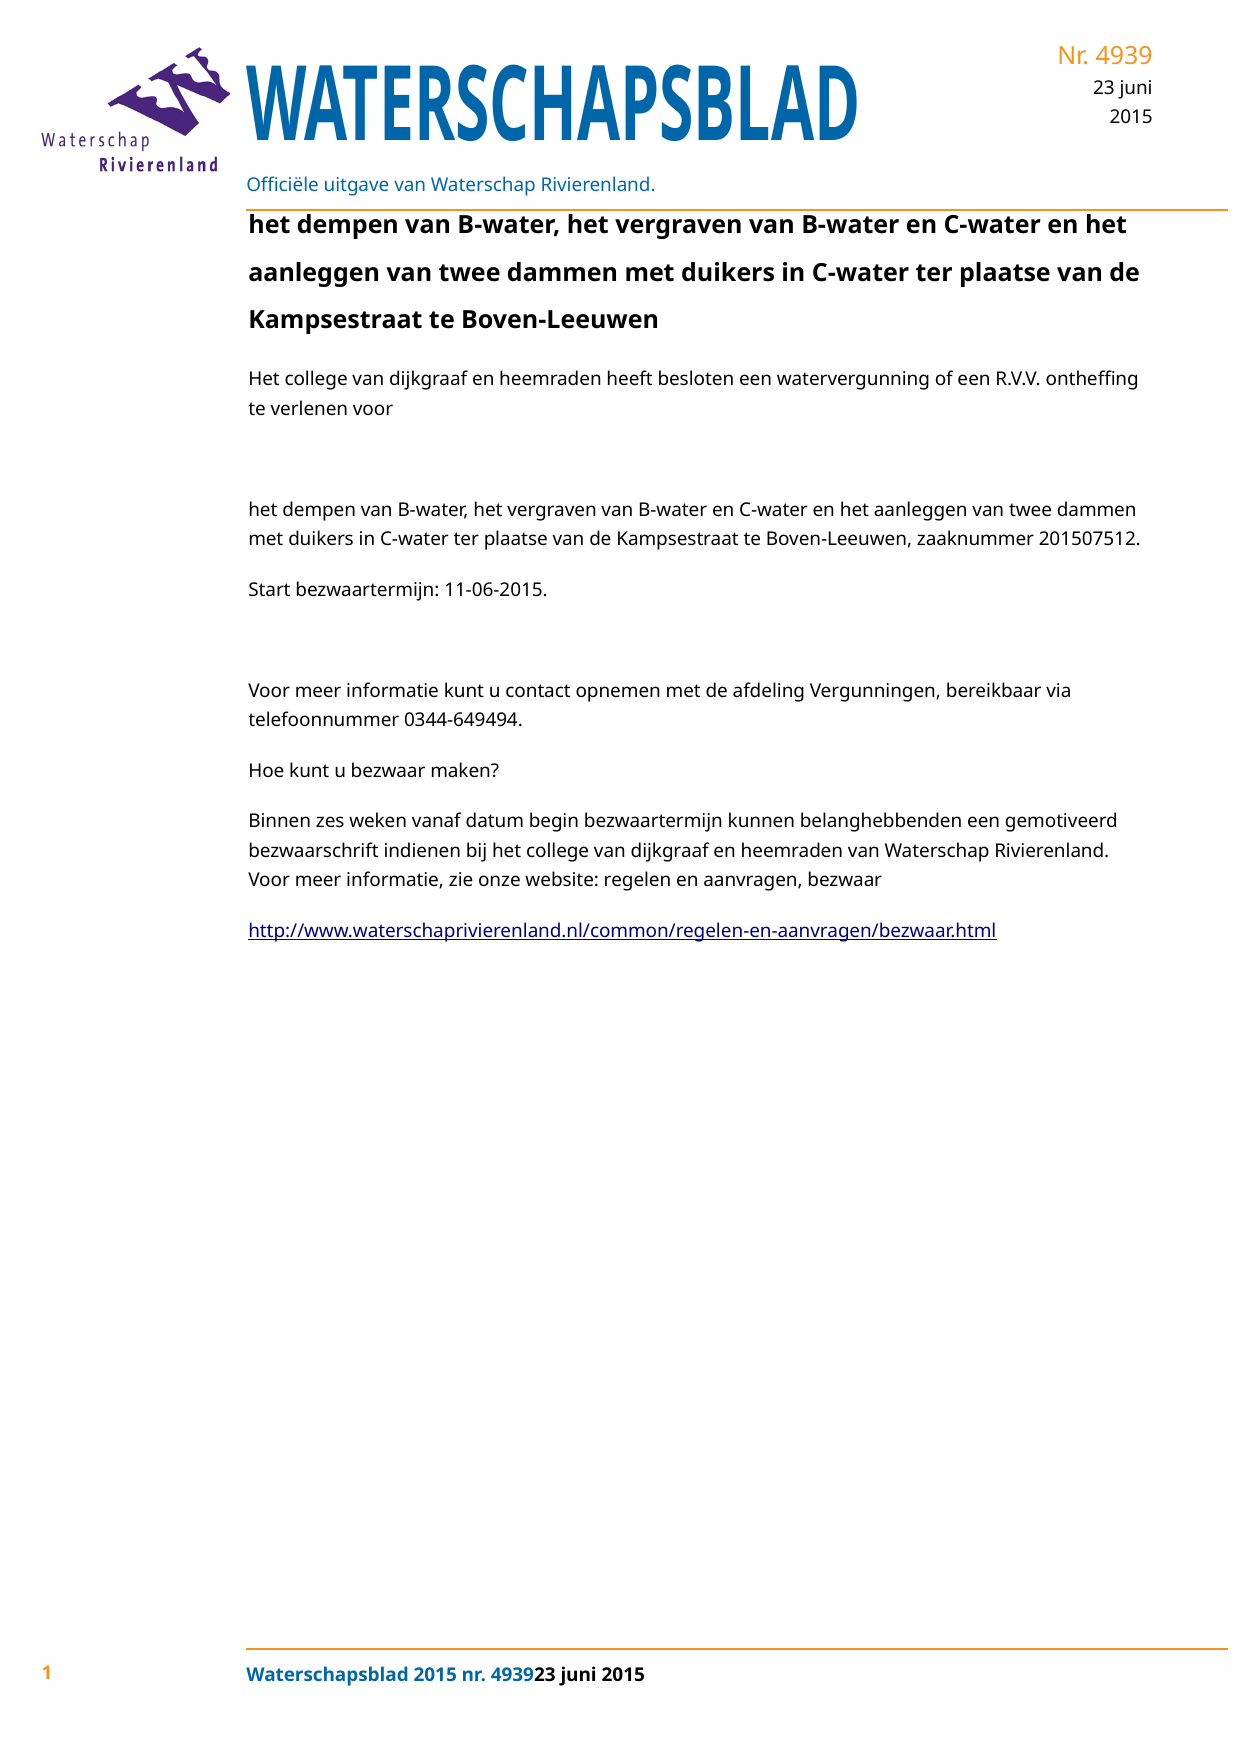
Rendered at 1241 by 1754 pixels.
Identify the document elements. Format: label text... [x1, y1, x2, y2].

text het dempen van B-water, het vergraven van B-water en C-water en het aanleggen van twee dammen met duikers in C-water ter plaatse van de Kampsestraat te Boven-Leeuwen [248, 211, 1152, 336]
text http://www.waterschaprivierenland.nl/common/regelen-en-aanvragen/bezwaar.html [248, 917, 1152, 942]
text het dempen van B-water, het vergraven van B-water en C-water en het aanleggen van twee dammen met duikers in C-water ter plaatse van de Kampsestraat te Boven-Leeuwen, zaaknummer 201507512. [248, 496, 1152, 551]
text Binnen zes weken vanaf datum begin bezwaartermijn kunnen belanghebbenden een gemotiveerd bezwaarschrift indienen bij het college van dijkgraaf en heemraden van Waterschap Rivierenland. Voor meer informatie, zie onze website: regelen en aanvragen, bezwaar [248, 807, 1152, 892]
picture [41, 47, 231, 172]
text Start bezwaartermijn: 11-06-2015. [248, 576, 1152, 602]
text Het college van dijkgraaf en heemraden heeft besloten een watervergunning of een R.V.V. ontheffing te verlenen voor [248, 366, 1152, 421]
text Hoe kunt u bezwaar maken? [248, 757, 1152, 782]
text Voor meer informatie kunt u contact opnemen met de afdeling Vergunningen, bereikbaar via telefoonnummer 0344-649494. [248, 677, 1152, 732]
